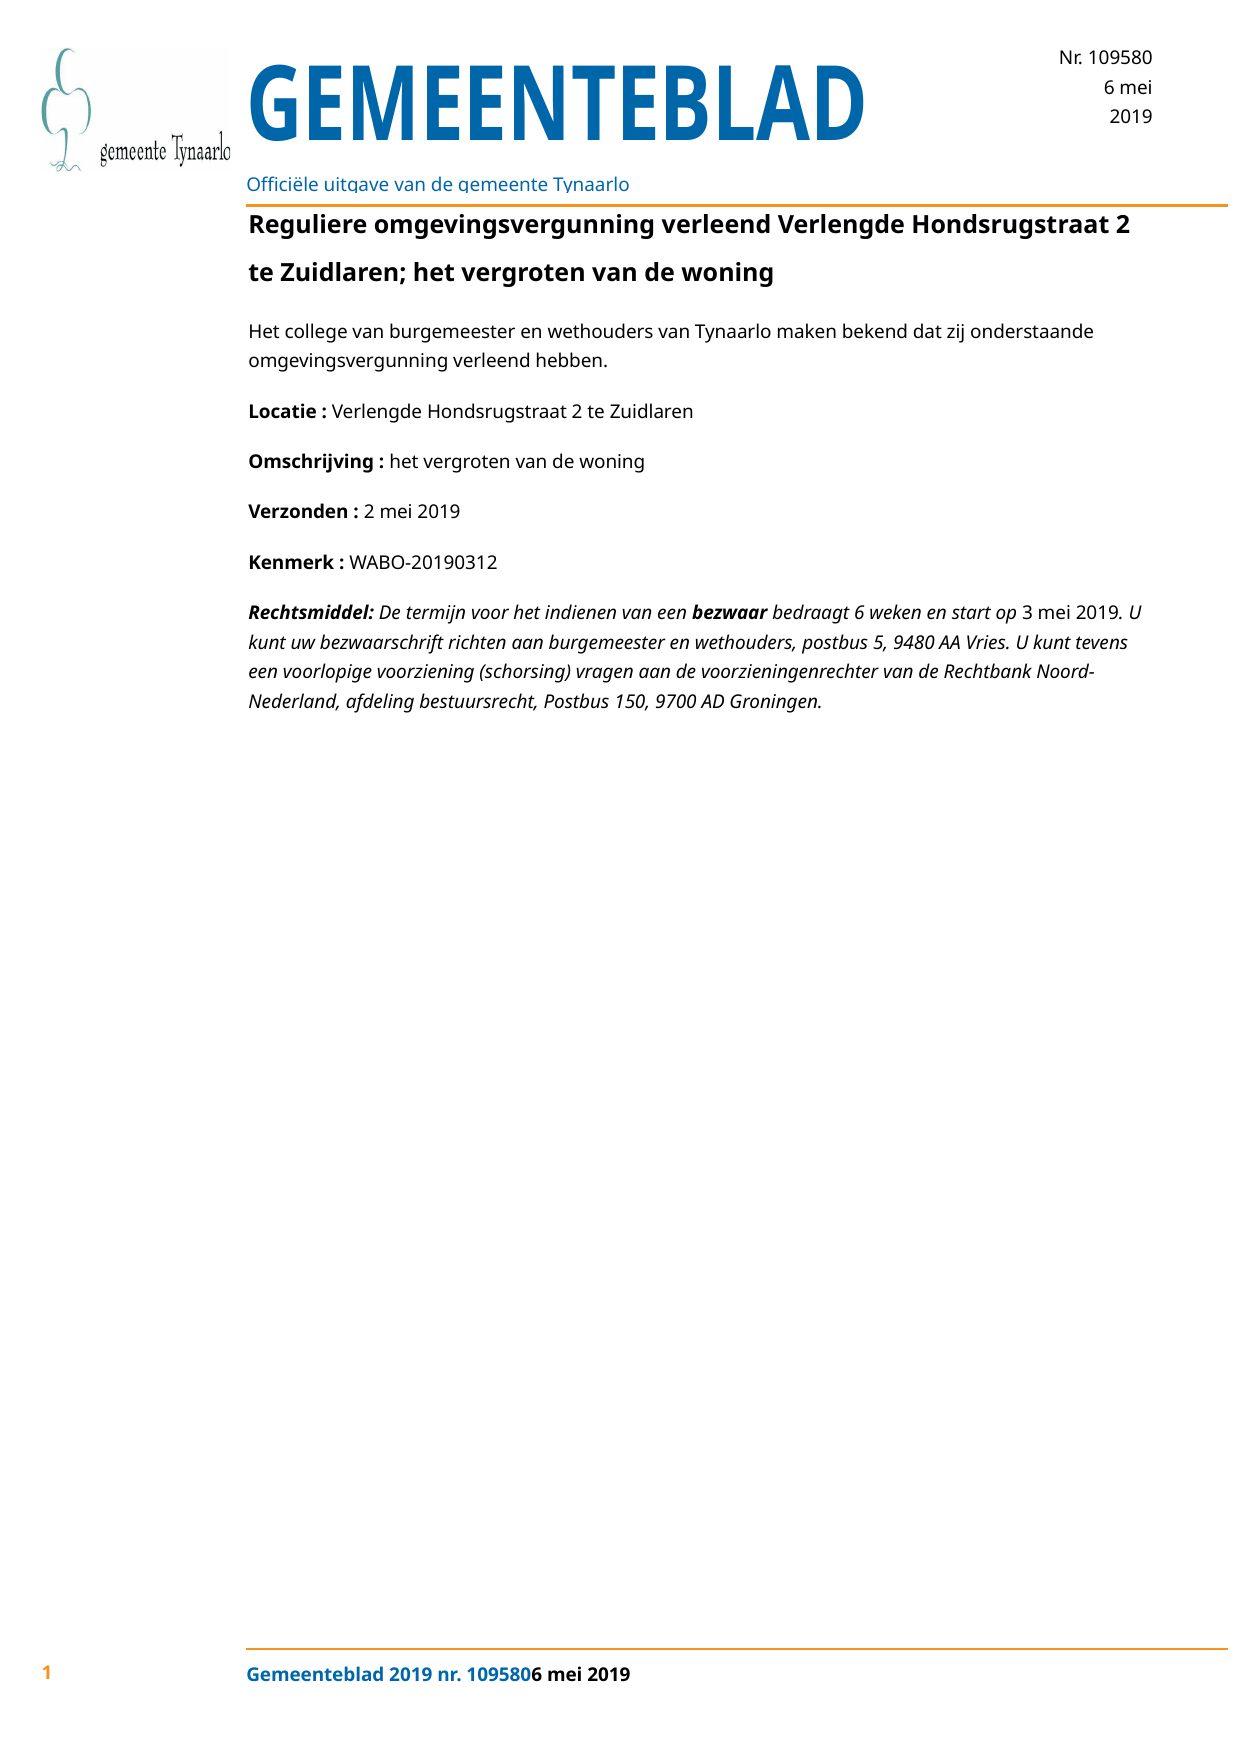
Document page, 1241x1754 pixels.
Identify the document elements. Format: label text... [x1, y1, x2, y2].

picture [41, 47, 231, 172]
text Het college van burgemeester en wethouders van Tynaarlo maken bekend dat zij onderstaande omgevingsvergunning verleend hebben. [248, 318, 1152, 373]
text Locatie : Verlengde Hondsrugstraat 2 te Zuidlaren [248, 398, 1152, 424]
text Verzonden : 2 mei 2019 [248, 499, 1152, 524]
text Rechtsmiddel: De termijn voor het indienen van een bezwaar bedraagt 6 weken en start op 3 mei 2019. U kunt uw bezwaarschrift richten aan burgemeester en wethouders, postbus 5, 9480 AA Vries. U kunt tevens een voorlopige voorziening (schorsing) vragen aan de voorzieningenrechter van de Rechtbank Noord-Nederland, afdeling bestuursrecht, Postbus 150, 9700 AD Groningen. [248, 599, 1152, 714]
text Omschrijving : het vergroten van de woning [248, 448, 1152, 474]
text Reguliere omgevingsvergunning verleend Verlengde Hondsrugstraat 2 te Zuidlaren; het vergroten van de woning [248, 207, 1152, 288]
text Kenmerk : WABO-20190312 [248, 549, 1152, 575]
